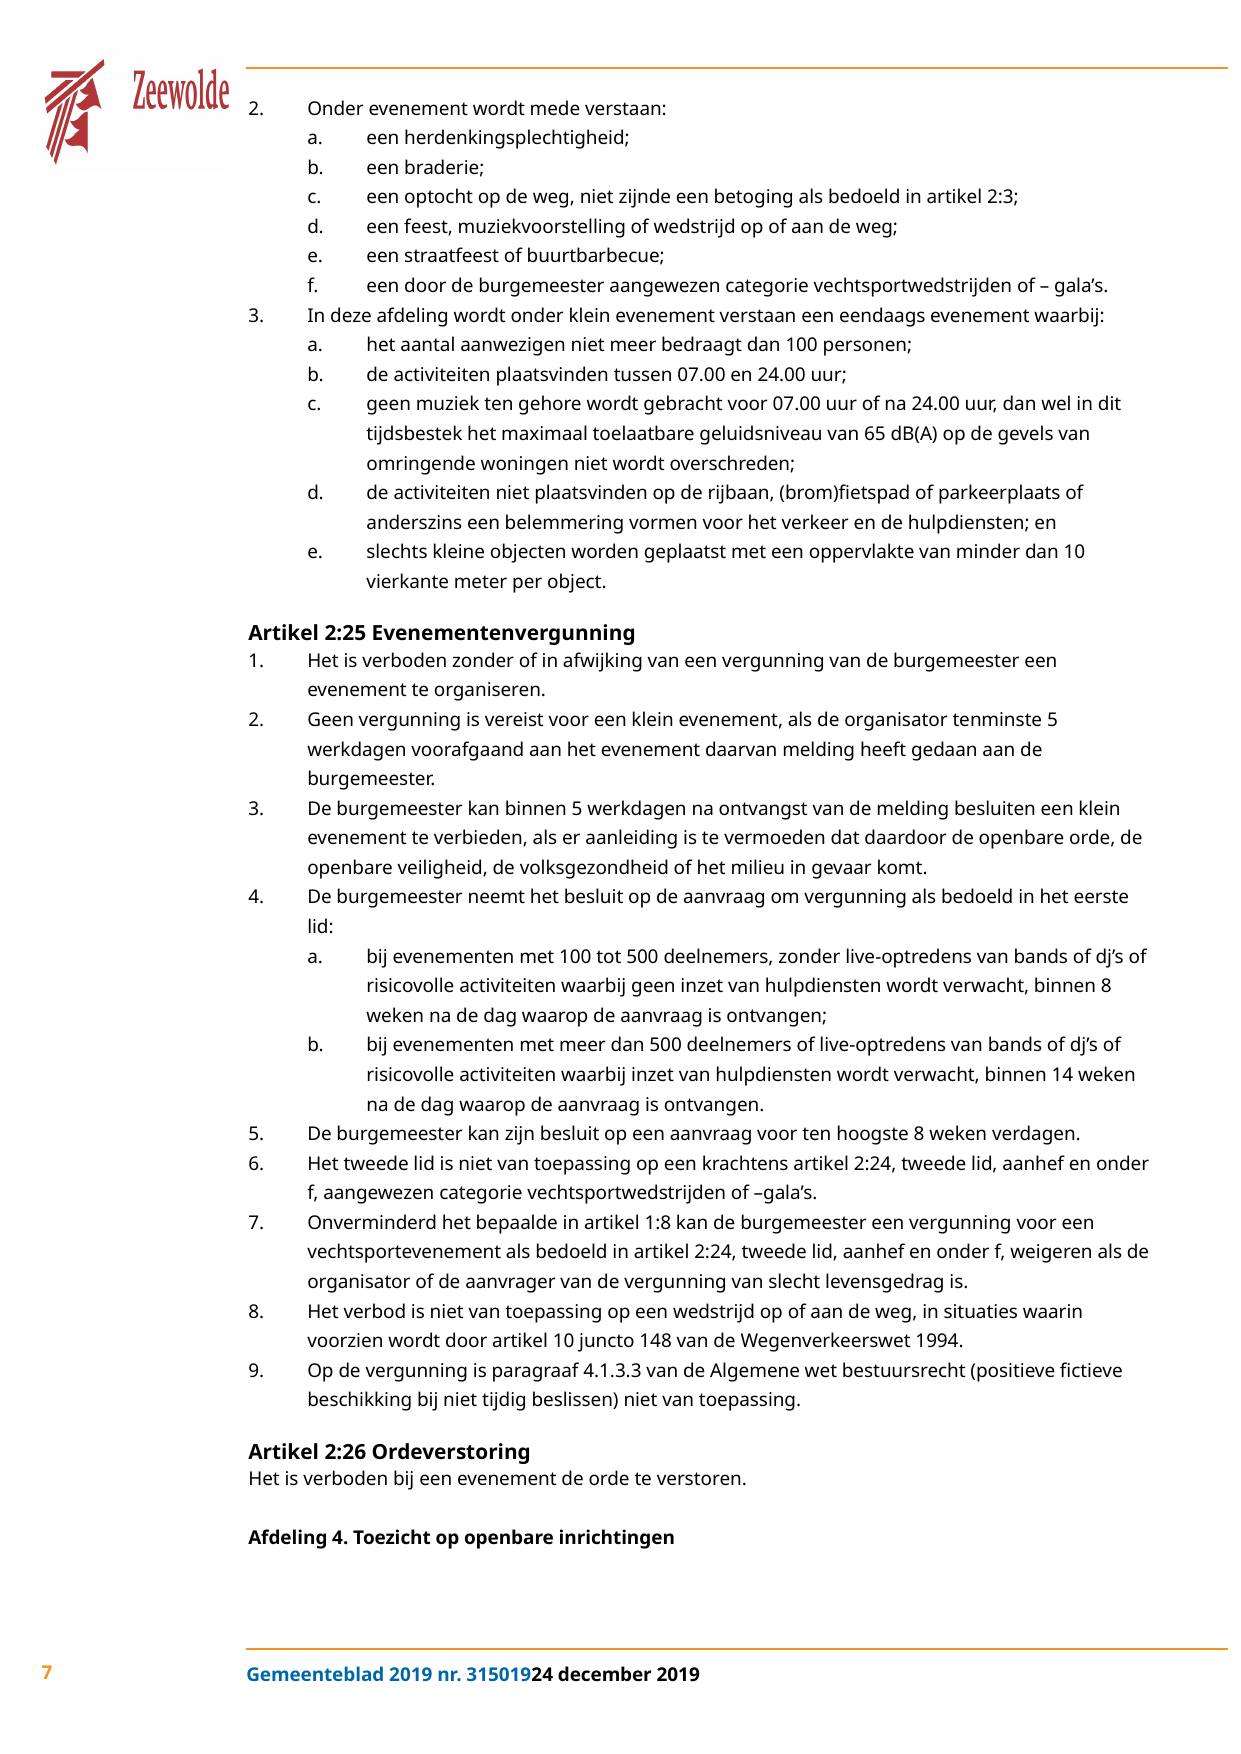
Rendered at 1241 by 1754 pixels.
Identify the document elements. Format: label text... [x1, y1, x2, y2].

list Onder evenement wordt mede verstaan: [248, 95, 1152, 121]
list de activiteiten plaatsvinden tussen 07.00 en 24.00 uur; [307, 361, 1152, 387]
list een optocht op de weg, niet zijnde een betoging als bedoeld in artikel 2:3; [307, 183, 1152, 209]
list bij evenementen met 100 tot 500 deelnemers, zonder live-optredens van bands of dj’s of risicovolle activiteiten waarbij geen inzet van hulpdiensten wordt verwacht, binnen 8 weken na de dag waarop de aanvraag is ontvangen; [307, 943, 1152, 1028]
list het aantal aanwezigen niet meer bedraagt dan 100 personen; [307, 331, 1152, 357]
list Het is verboden zonder of in afwijking van een vergunning van de burgemeester een evenement te organiseren. [248, 647, 1152, 702]
list bij evenementen met meer dan 500 deelnemers of live-optredens van bands of dj’s of risicovolle activiteiten waarbij inzet van hulpdiensten wordt verwacht, binnen 14 weken na de dag waarop de aanvraag is ontvangen. [307, 1032, 1152, 1116]
list Op de vergunning is paragraaf 4.1.3.3 van de Algemene wet bestuursrecht (positieve fictieve beschikking bij niet tijdig beslissen) niet van toepassing. [248, 1357, 1152, 1412]
list een door de burgemeester aangewezen categorie vechtsportwedstrijden of – gala’s. [307, 272, 1152, 298]
list een feest, muziekvoorstelling of wedstrijd op of aan de weg; [307, 213, 1152, 239]
list De burgemeester kan binnen 5 werkdagen na ontvangst van de melding besluiten een klein evenement te verbieden, als er aanleiding is te vermoeden dat daardoor de openbare orde, de openbare veiligheid, de volksgezondheid of het milieu in gevaar komt. [248, 795, 1152, 880]
list De burgemeester neemt het besluit op de aanvraag om vergunning als bedoeld in het eerste lid: [248, 884, 1152, 939]
list In deze afdeling wordt onder klein evenement verstaan een eendaags evenement waarbij: [248, 302, 1152, 328]
list een braderie; [307, 154, 1152, 180]
list geen muziek ten gehore wordt gebracht voor 07.00 uur of na 24.00 uur, dan wel in dit tijdsbestek het maximaal toelaatbare geluidsniveau van 65 dB(A) op de gevels van omringende woningen niet wordt overschreden; [307, 391, 1152, 476]
text Het is verboden bij een evenement de orde te verstoren. [248, 1465, 1152, 1491]
list Het verbod is niet van toepassing op een wedstrijd op of aan de weg, in situaties waarin voorzien wordt door artikel 10 juncto 148 van de Wegenverkeerswet 1994. [248, 1298, 1152, 1353]
list slechts kleine objecten worden geplaatst met een oppervlakte van minder dan 10 vierkante meter per object. [307, 538, 1152, 594]
text Artikel 2:26 Ordeverstoring [248, 1437, 1152, 1465]
text Afdeling 4. Toezicht op openbare inrichtingen [248, 1524, 1152, 1550]
list Geen vergunning is vereist voor een klein evenement, als de organisator tenminste 5 werkdagen voorafgaand aan het evenement daarvan melding heeft gedaan aan de burgemeester. [248, 706, 1152, 791]
list de activiteiten niet plaatsvinden op de rijbaan, (brom)fietspad of parkeerplaats of anderszins een belemmering vormen voor het verkeer en de hulpdiensten; en [307, 479, 1152, 535]
picture [41, 47, 231, 172]
list De burgemeester kan zijn besluit op een aanvraag voor ten hoogste 8 weken verdagen. [248, 1120, 1152, 1146]
list Het tweede lid is niet van toepassing op een krachtens artikel 2:24, tweede lid, aanhef en onder f, aangewezen categorie vechtsportwedstrijden of –gala’s. [248, 1150, 1152, 1205]
list een herdenkingsplechtigheid; [307, 124, 1152, 150]
text Artikel 2:25 Evenementenvergunning [248, 618, 1152, 647]
list een straatfeest of buurtbarbecue; [307, 243, 1152, 268]
list Onverminderd het bepaalde in artikel 1:8 kan de burgemeester een vergunning voor een vechtsportevenement als bedoeld in artikel 2:24, tweede lid, aanhef en onder f, weigeren als de organisator of de aanvrager van de vergunning van slecht levensgedrag is. [248, 1209, 1152, 1294]
